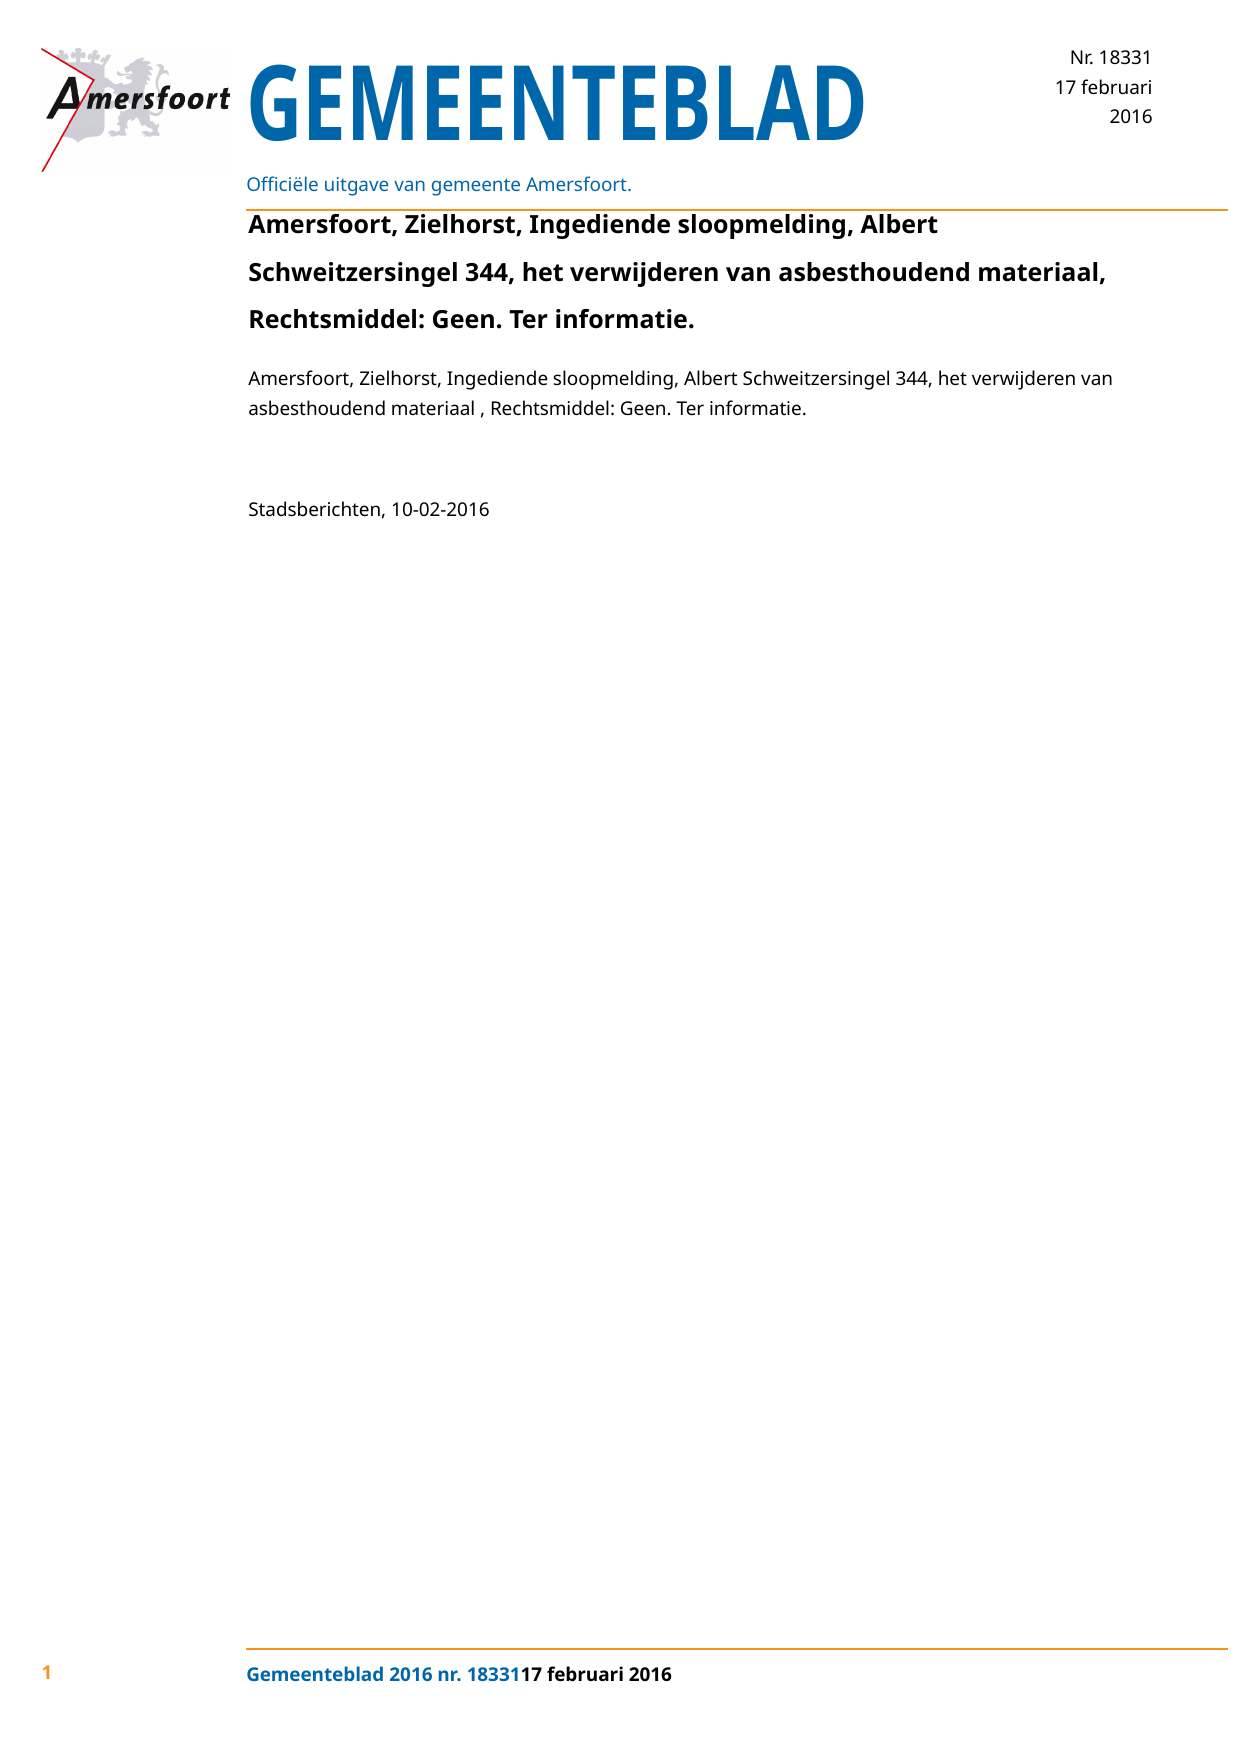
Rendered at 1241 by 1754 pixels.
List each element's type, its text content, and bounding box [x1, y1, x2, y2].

text Stadsberichten, 10-02-2016 [248, 496, 1152, 522]
picture [41, 47, 231, 172]
text Amersfoort, Zielhorst, Ingediende sloopmelding, Albert Schweitzersingel 344, het verwijderen van asbesthoudend materiaal, Rechtsmiddel: Geen. Ter informatie. [248, 211, 1152, 336]
text Amersfoort, Zielhorst, Ingediende sloopmelding, Albert Schweitzersingel 344, het verwijderen van asbesthoudend materiaal , Rechtsmiddel: Geen. Ter informatie. [248, 366, 1152, 421]
